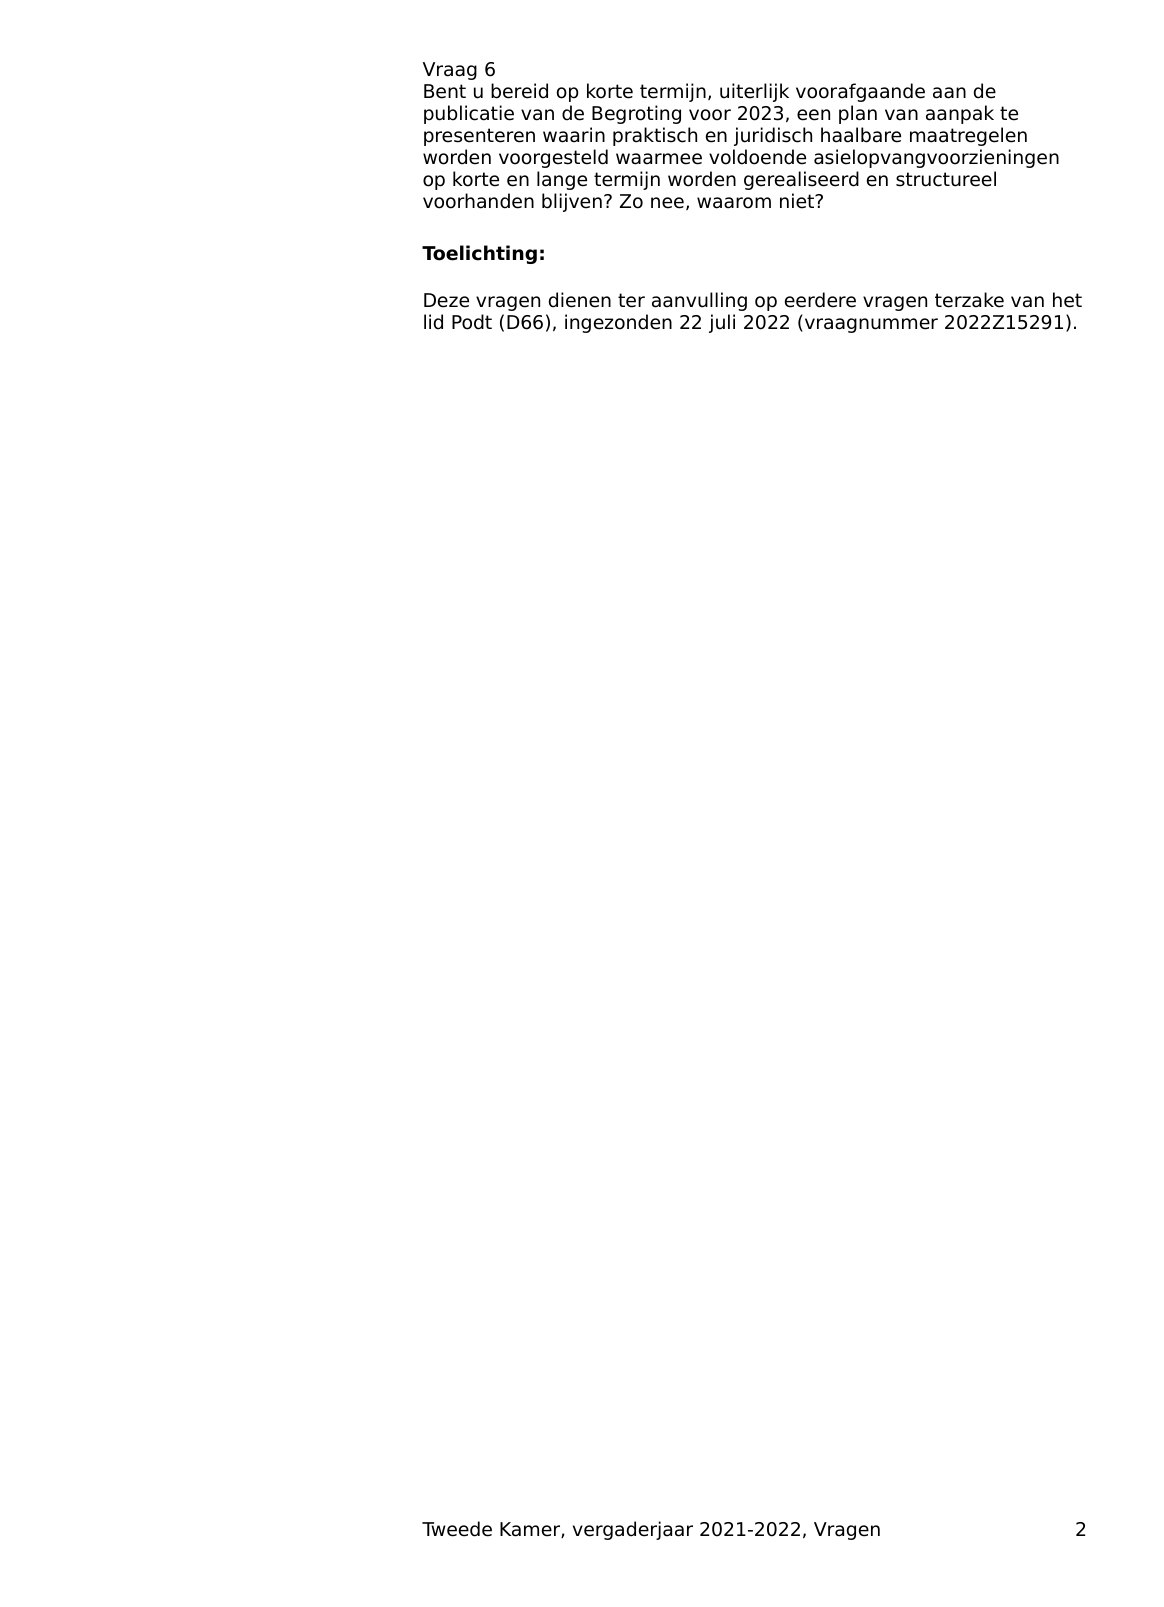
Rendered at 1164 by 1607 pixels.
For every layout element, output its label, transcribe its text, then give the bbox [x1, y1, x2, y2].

text Bent u bereid op korte termijn, uiterlijk voorafgaande aan de publicatie van de Begroting voor 2023, een plan van aanpak te presenteren waarin praktisch en juridisch haalbare maatregelen worden voorgesteld waarmee voldoende asielopvangvoorzieningen op korte en lange termijn worden gerealiseerd en structureel voorhanden blijven? Zo nee, waarom niet? [422, 81, 1087, 213]
text Vraag 6 [422, 59, 1087, 81]
text Deze vragen dienen ter aanvulling op eerdere vragen terzake van het lid Podt (D66), ingezonden 22 juli 2022 (vraagnummer 2022Z15291). [422, 290, 1087, 334]
subtitle Toelichting: [422, 243, 1087, 265]
